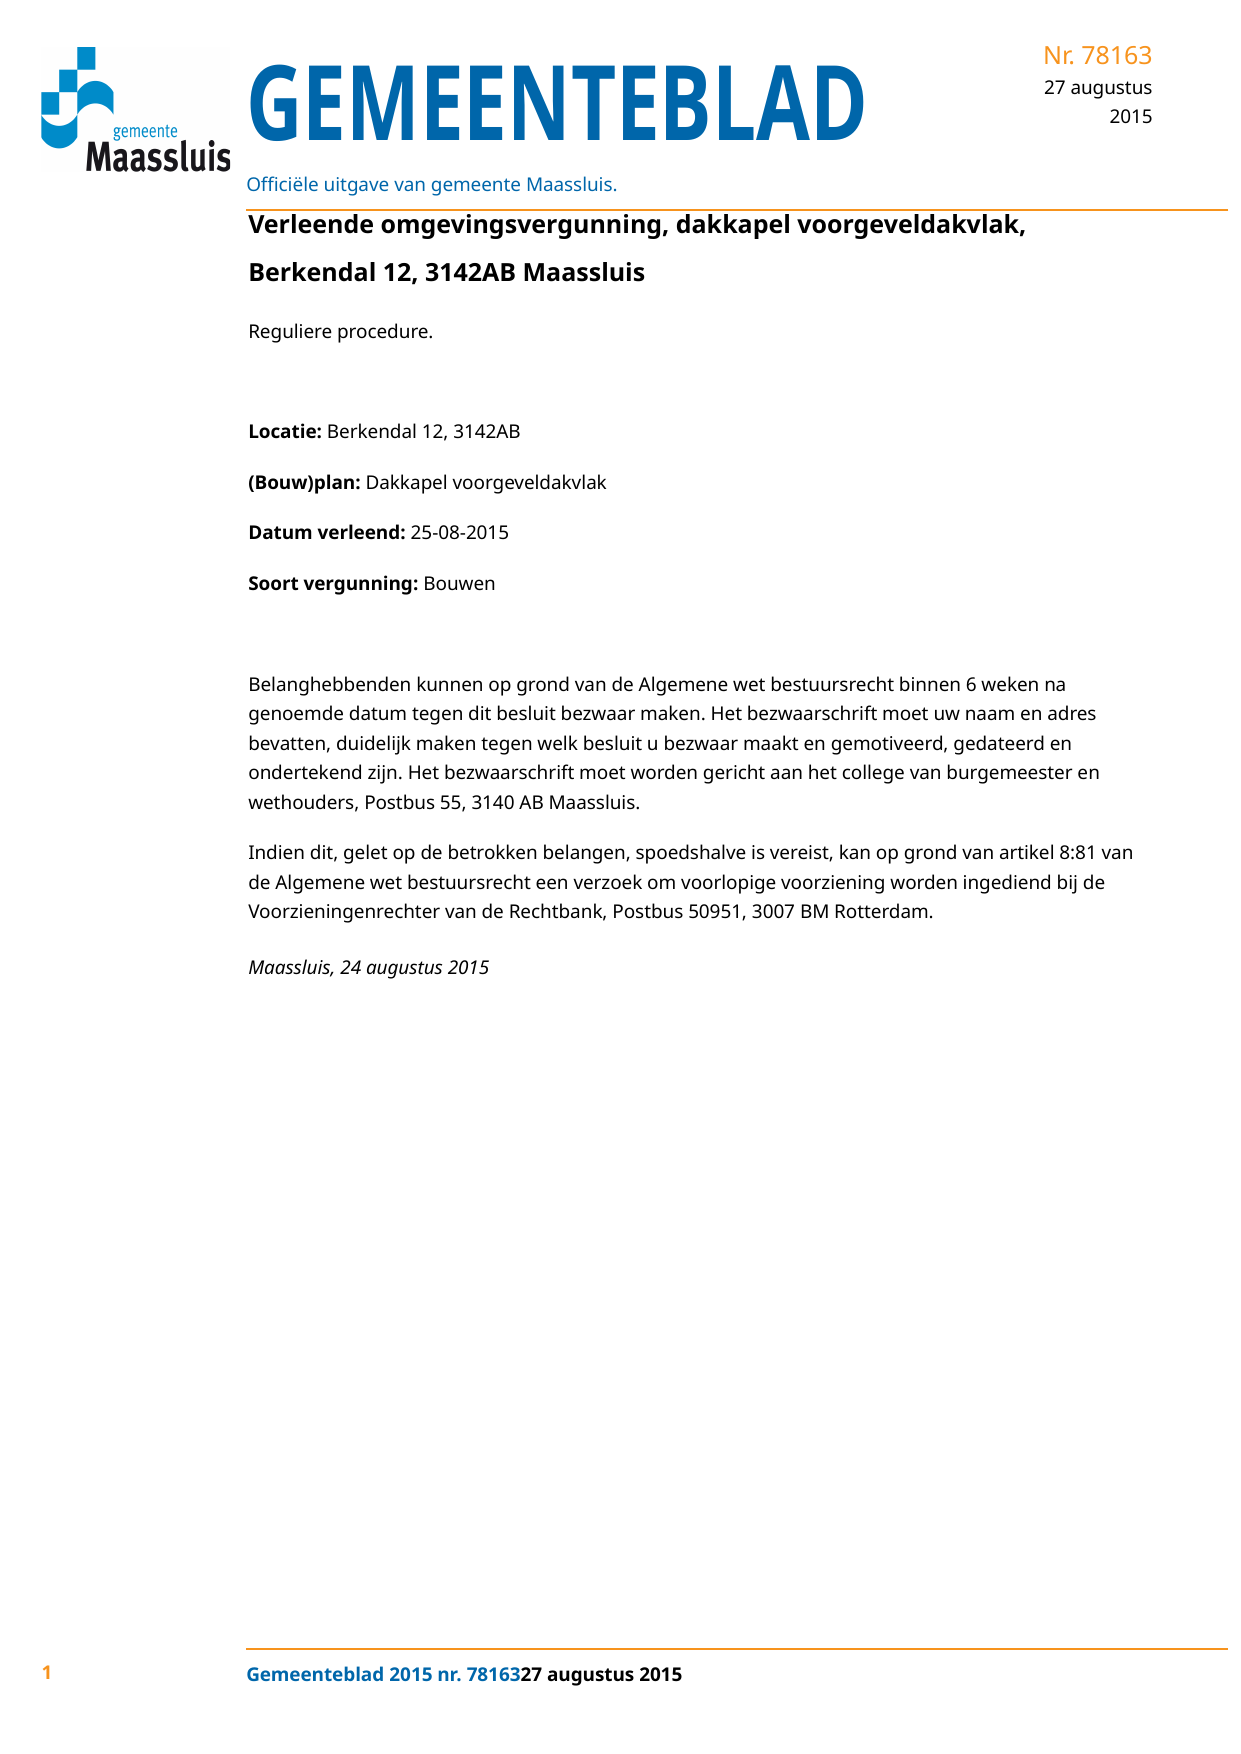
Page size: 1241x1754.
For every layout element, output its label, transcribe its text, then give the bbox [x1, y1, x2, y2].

text (Bouw)plan: Dakkapel voorgeveldakvlak [248, 469, 1152, 495]
text Verleende omgevingsvergunning, dakkapel voorgeveldakvlak, Berkendal 12, 3142AB Maassluis [248, 211, 1152, 288]
text Datum verleend: 25-08-2015 [248, 519, 1152, 545]
text Soort vergunning: Bouwen [248, 570, 1152, 596]
text Locatie: Berkendal 12, 3142AB [248, 419, 1152, 444]
text Maassluis, 24 augustus 2015 [248, 954, 1152, 980]
text Indien dit, gelet op de betrokken belangen, spoedshalve is vereist, kan op grond van artikel 8:81 van de Algemene wet bestuursrecht een verzoek om voorlopige voorziening worden ingediend bij de Voorzieningenrechter van de Rechtbank, Postbus 50951, 3007 BM Rotterdam. [248, 839, 1152, 924]
picture [41, 47, 231, 172]
text Reguliere procedure. [248, 318, 1152, 344]
picture [41, 47, 77, 92]
text Belanghebbenden kunnen op grond van de Algemene wet bestuursrecht binnen 6 weken na genoemde datum tegen dit besluit bezwaar maken. Het bezwaarschrift moet uw naam en adres bevatten, duidelijk maken tegen welk besluit u bezwaar maakt en gemotiveerd, gedateerd en ondertekend zijn. Het bezwaarschrift moet worden gericht aan het college van burgemeester en wethouders, Postbus 55, 3140 AB Maassluis. [248, 671, 1152, 815]
